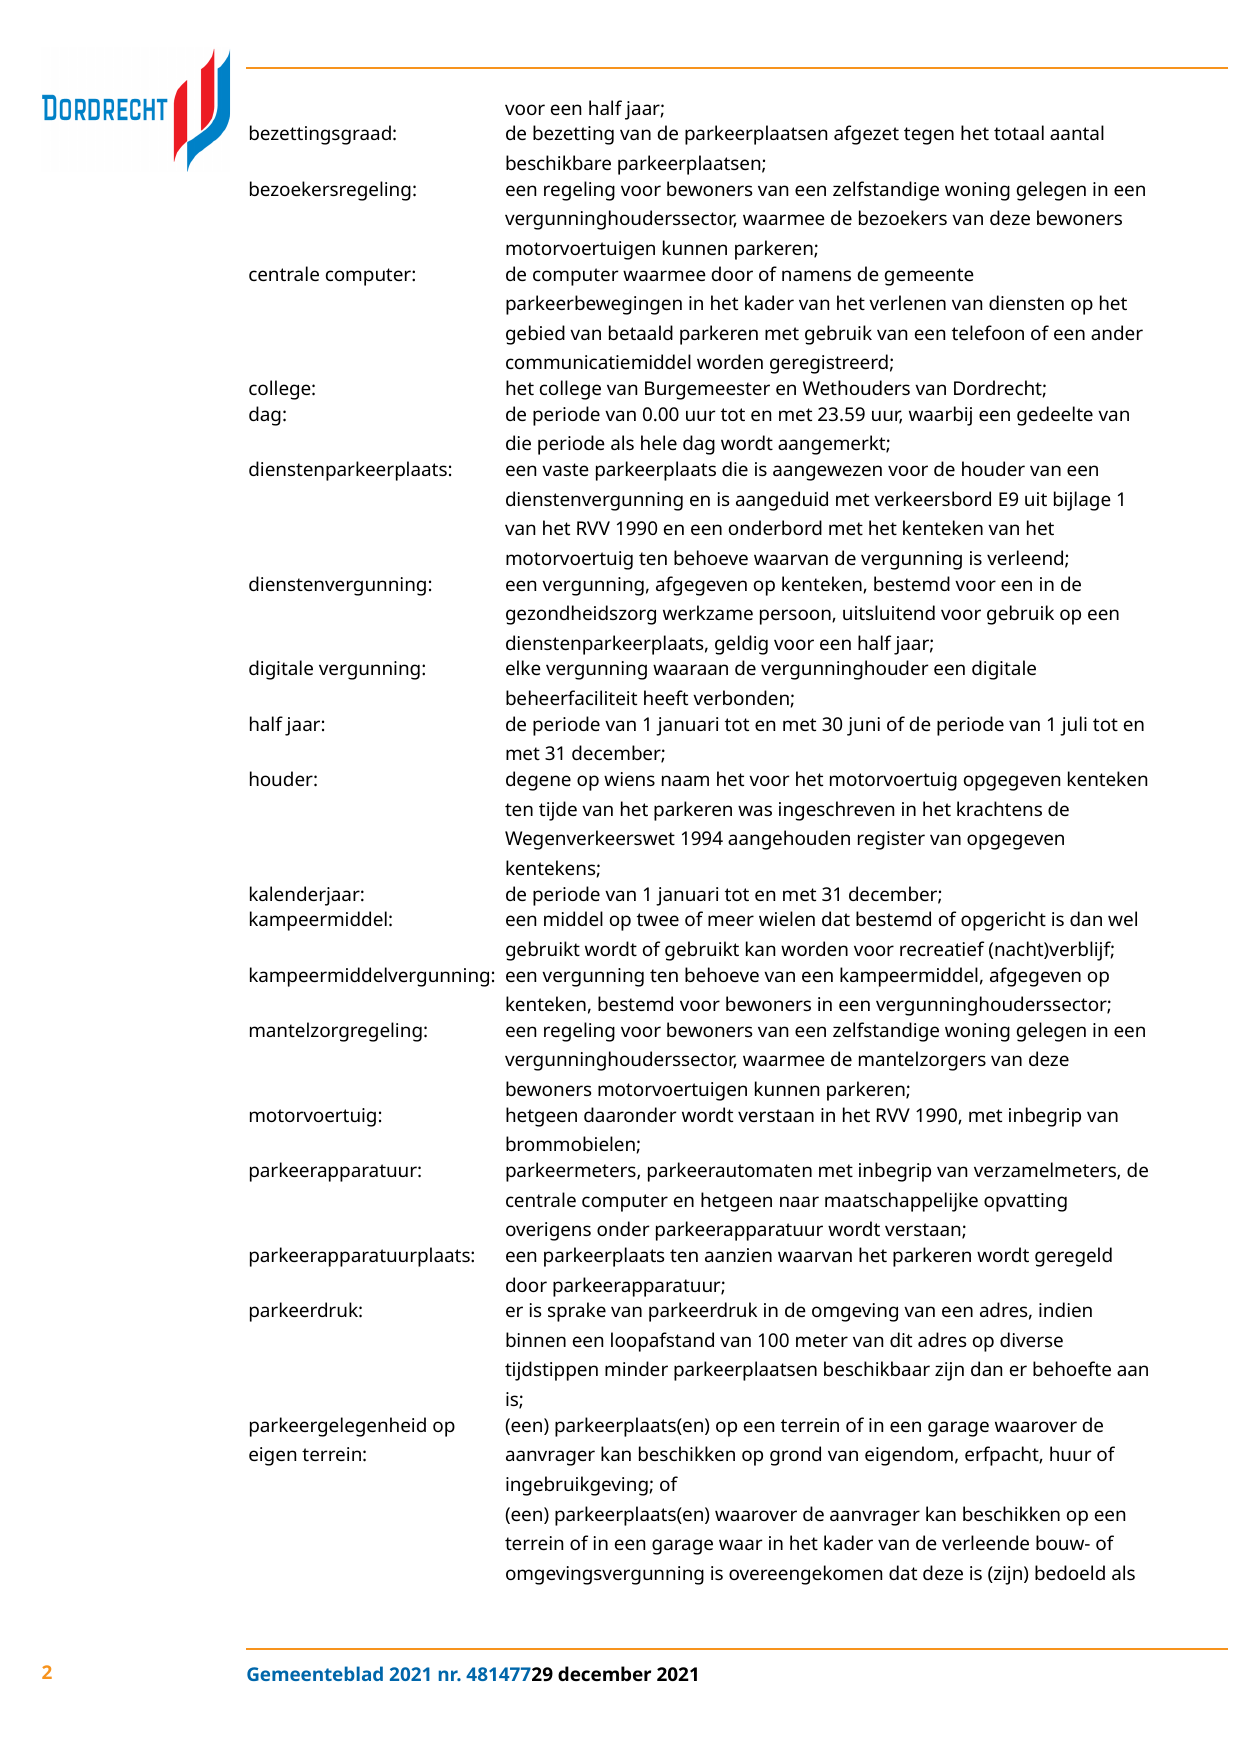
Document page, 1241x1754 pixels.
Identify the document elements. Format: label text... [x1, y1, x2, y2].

table_cell dag: [248, 401, 505, 456]
table_cell houder: [248, 766, 505, 881]
table_cell er is sprake van parkeerdruk in de omgeving van een adres, indien binnen een loopafstand van 100 meter van dit adres op diverse tijdstippen minder parkeerplaatsen beschikbaar zijn dan er behoefte aan is; [505, 1298, 1152, 1412]
table_cell een parkeerplaats ten aanzien waarvan het parkeren wordt geregeld door parkeerapparatuur; [505, 1242, 1152, 1297]
table_cell parkeerdruk: [248, 1298, 505, 1412]
table_cell digitale vergunning: [248, 656, 505, 711]
table_cell parkeergelegenheid op eigen terrein: [248, 1412, 505, 1586]
table_cell bezoekersregeling: [248, 176, 505, 261]
table_cell college: [248, 375, 505, 401]
table_cell degene op wiens naam het voor het motorvoertuig opgegeven kenteken ten tijde van het parkeren was ingeschreven in het krachtens de Wegenverkeerswet 1994 aangehouden register van opgegeven kentekens; [505, 766, 1152, 881]
table_cell hetgeen daaronder wordt verstaan in het RVV 1990, met inbegrip van brommobielen; [505, 1102, 1152, 1157]
table_cell voor een half jaar; [505, 95, 1152, 121]
table_cell de periode van 0.00 uur tot en met 23.59 uur, waarbij een gedeelte van die periode als hele dag wordt aangemerkt; [505, 401, 1152, 456]
picture [41, 47, 231, 172]
table_cell een vergunning ten behoeve van een kampeermiddel, afgegeven op kenteken, bestemd voor bewoners in een vergunninghouderssector; [505, 962, 1152, 1017]
table_cell kampeermiddelvergunning: [248, 962, 505, 1017]
table_cell dienstenvergunning: [248, 571, 505, 656]
table_cell parkeerapparatuur: [248, 1157, 505, 1242]
table_cell parkeerapparatuurplaats: [248, 1242, 505, 1297]
table_cell elke vergunning waaraan de vergunninghouder een digitale beheerfaciliteit heeft verbonden; [505, 656, 1152, 711]
table_cell (een) parkeerplaats(en) op een terrein of in een garage waarover de aanvrager kan beschikken op grond van eigendom, erfpacht, huur of ingebruikgeving; of (een) parkeerplaats(en) waarover de aanvrager kan beschikken op een terrein of in een garage waar in het kader van de verleende bouw- of omgevingsvergunning is overeengekomen dat deze is (zijn) bedoeld als [505, 1412, 1152, 1586]
table_cell de periode van 1 januari tot en met 30 juni of de periode van 1 juli tot en met 31 december; [505, 711, 1152, 766]
table_cell het college van Burgemeester en Wethouders van Dordrecht; [505, 375, 1152, 401]
table_cell een vaste parkeerplaats die is aangewezen voor de houder van een dienstenvergunning en is aangeduid met verkeersbord E9 uit bijlage 1 van het RVV 1990 en een onderbord met het kenteken van het motorvoertuig ten behoeve waarvan de vergunning is verleend; [505, 456, 1152, 571]
table_cell de periode van 1 januari tot en met 31 december; [505, 881, 1152, 906]
table_cell de computer waarmee door of namens de gemeente parkeerbewegingen in het kader van het verlenen van diensten op het gebied van betaald parkeren met gebruik van een telefoon of een ander communicatiemiddel worden geregistreerd; [505, 261, 1152, 375]
table_cell motorvoertuig: [248, 1102, 505, 1157]
table_cell [248, 95, 505, 121]
table_cell een middel op twee of meer wielen dat bestemd of opgericht is dan wel gebruikt wordt of gebruikt kan worden voor recreatief (nacht)verblijf; [505, 906, 1152, 962]
table_cell een vergunning, afgegeven op kenteken, bestemd voor een in de gezondheidszorg werkzame persoon, uitsluitend voor gebruik op een dienstenparkeerplaats, geldig voor een half jaar; [505, 571, 1152, 656]
table_cell centrale computer: [248, 261, 505, 375]
table_cell dienstenparkeerplaats: [248, 456, 505, 571]
table_cell half jaar: [248, 711, 505, 766]
table_cell mantelzorgregeling: [248, 1017, 505, 1102]
table_cell een regeling voor bewoners van een zelfstandige woning gelegen in een vergunninghouderssector, waarmee de bezoekers van deze bewoners motorvoertuigen kunnen parkeren; [505, 176, 1152, 261]
table_cell een regeling voor bewoners van een zelfstandige woning gelegen in een vergunninghouderssector, waarmee de mantelzorgers van deze bewoners motorvoertuigen kunnen parkeren; [505, 1017, 1152, 1102]
table_cell kampeermiddel: [248, 906, 505, 962]
table_cell kalenderjaar: [248, 881, 505, 906]
table_cell de bezetting van de parkeerplaatsen afgezet tegen het totaal aantal beschikbare parkeerplaatsen; [505, 121, 1152, 176]
table_cell parkeermeters, parkeerautomaten met inbegrip van verzamelmeters, de centrale computer en hetgeen naar maatschappelijke opvatting overigens onder parkeerapparatuur wordt verstaan; [505, 1157, 1152, 1242]
table_cell bezettingsgraad: [248, 121, 505, 176]
